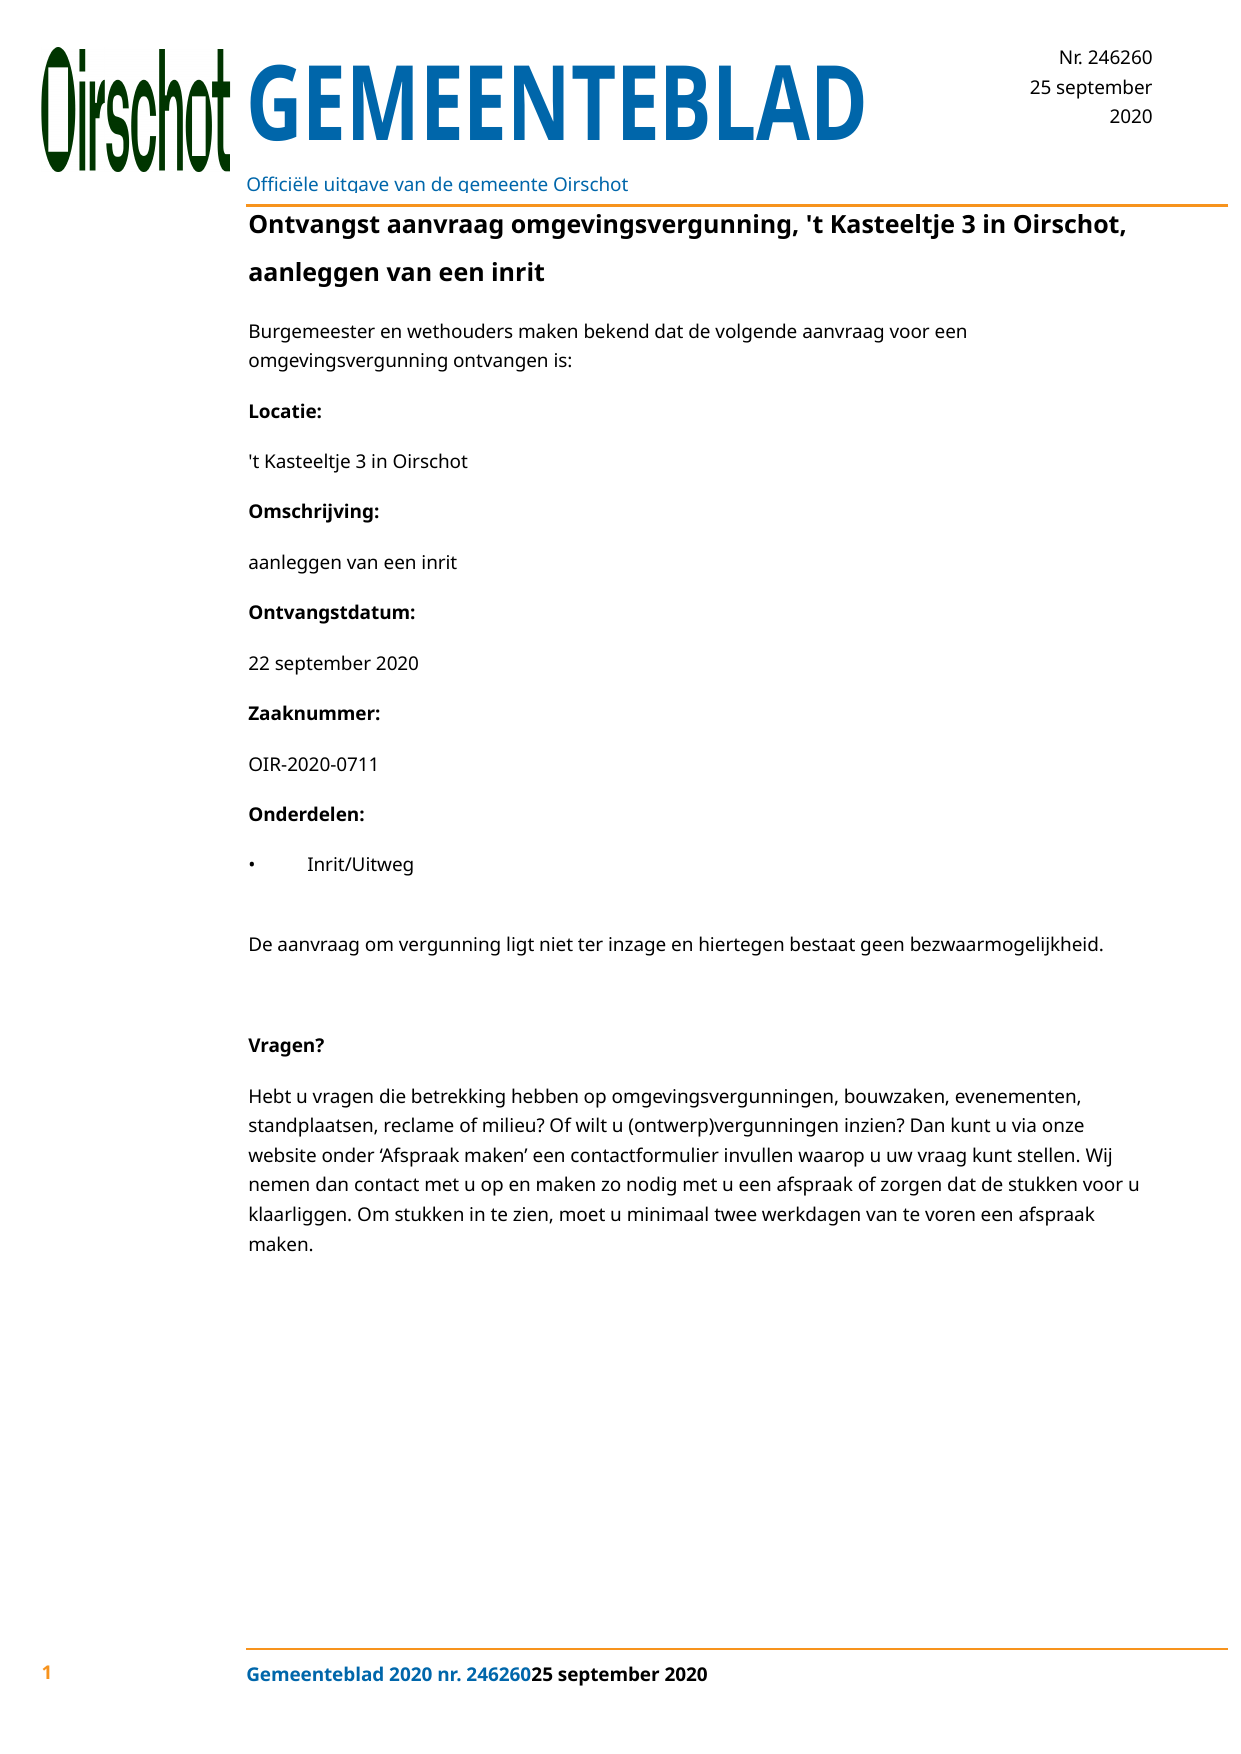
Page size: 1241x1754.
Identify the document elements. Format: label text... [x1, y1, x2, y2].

text De aanvraag om vergunning ligt niet ter inzage en hiertegen bestaat geen bezwaarmogelijkheid. [248, 932, 1152, 957]
text Ontvangst aanvraag omgevingsvergunning, 't Kasteeltje 3 in Oirschot, aanleggen van een inrit [248, 207, 1152, 288]
text Burgemeester en wethouders maken bekend dat de volgende aanvraag voor een omgevingsvergunning ontvangen is: [248, 318, 1152, 373]
text 22 september 2020 [248, 650, 1152, 676]
text Locatie: [248, 398, 1152, 424]
text Ontvangstdatum: [248, 599, 1152, 625]
text 't Kasteeltje 3 in Oirschot [248, 448, 1152, 474]
text aanleggen van een inrit [248, 549, 1152, 575]
text Vragen? [248, 1032, 1152, 1058]
picture [41, 47, 231, 172]
list Inrit/Uitweg [248, 852, 1152, 877]
text Zaaknummer: [248, 700, 1152, 726]
text Hebt u vragen die betrekking hebben op omgevingsvergunningen, bouwzaken, evenementen, standplaatsen, reclame of milieu? Of wilt u (ontwerp)vergunningen inzien? Dan kunt u via onze website onder ‘Afspraak maken’ een contactformulier invullen waarop u uw vraag kunt stellen. Wij nemen dan contact met u op en maken zo nodig met u een afspraak of zorgen dat de stukken voor u klaarliggen. Om stukken in te zien, moet u minimaal twee werkdagen van te voren een afspraak maken. [248, 1083, 1152, 1257]
text Omschrijving: [248, 499, 1152, 524]
text Onderdelen: [248, 801, 1152, 827]
text OIR-2020-0711 [248, 751, 1152, 777]
